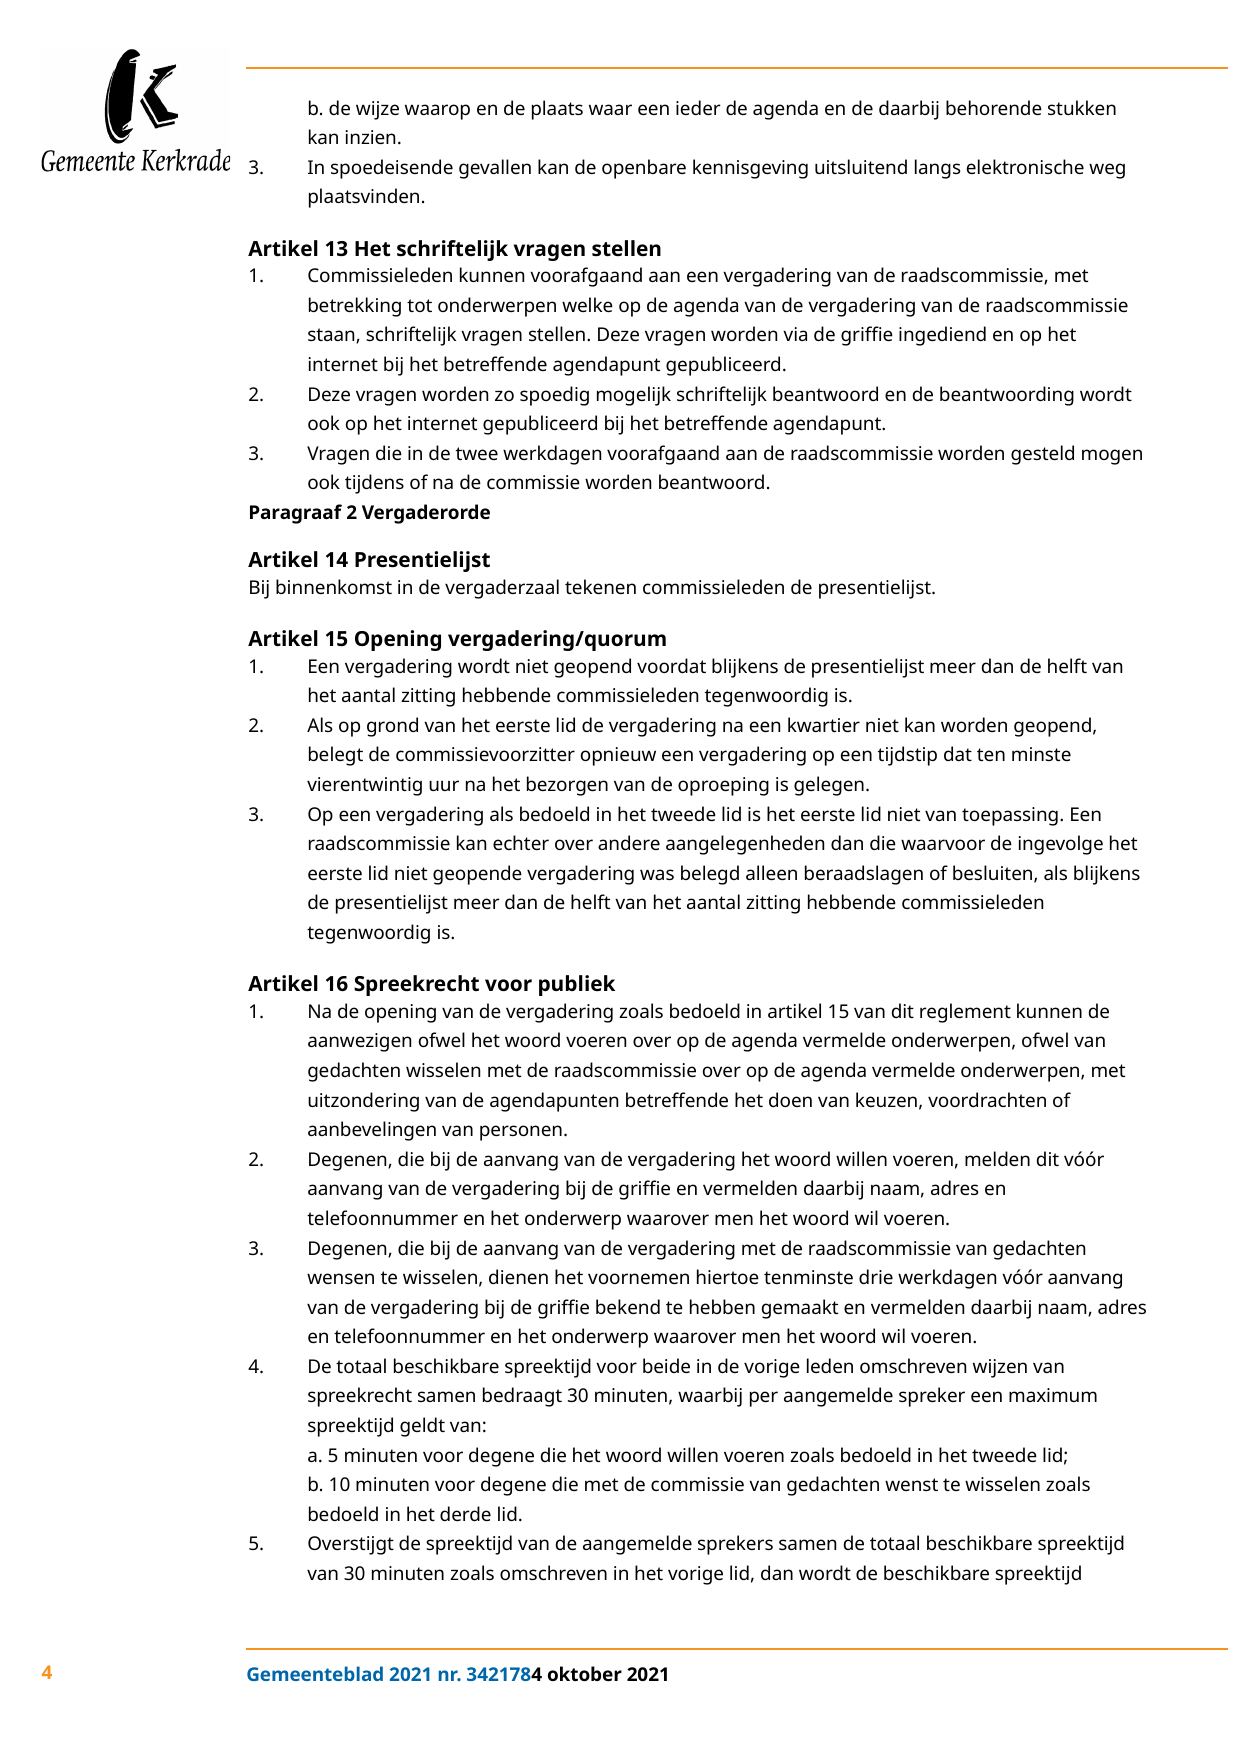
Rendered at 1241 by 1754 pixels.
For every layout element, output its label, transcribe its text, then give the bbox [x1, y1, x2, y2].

list b. de wijze waarop en de plaats waar een ieder de agenda en de daarbij behorende stukken kan inzien. [248, 95, 1152, 150]
list Na de opening van de vergadering zoals bedoeld in artikel 15 van dit reglement kunnen de aanwezigen ofwel het woord voeren over op de agenda vermelde onderwerpen, ofwel van gedachten wisselen met de raadscommissie over op de agenda vermelde onderwerpen, met uitzondering van de agendapunten betreffende het doen van keuzen, voordrachten of aanbevelingen van personen. [248, 998, 1152, 1142]
list Vragen die in de twee werkdagen voorafgaand aan de raadscommissie worden gesteld mogen ook tijdens of na de commissie worden beantwoord. [248, 440, 1152, 495]
list De totaal beschikbare spreektijd voor beide in de vorige leden omschreven wijzen van spreekrecht samen bedraagt 30 minuten, waarbij per aangemelde spreker een maximum spreektijd geldt van: [248, 1353, 1152, 1438]
list Deze vragen worden zo spoedig mogelijk schriftelijk beantwoord en de beantwoording wordt ook op het internet gepubliceerd bij het betreffende agendapunt. [248, 381, 1152, 436]
text Artikel 15 Opening vergadering/quorum [248, 624, 1152, 653]
text Artikel 14 Presentielijst [248, 546, 1152, 574]
list Als op grond van het eerste lid de vergadering na een kwartier niet kan worden geopend, belegt de commissievoorzitter opnieuw een vergadering op een tijdstip dat ten minste vierentwintig uur na het bezorgen van de oproeping is gelegen. [248, 712, 1152, 797]
list In spoedeisende gevallen kan de openbare kennisgeving uitsluitend langs elektronische weg plaatsvinden. [248, 154, 1152, 209]
text Paragraaf 2 Vergaderorde [248, 499, 1152, 525]
text Bij binnenkomst in de vergaderzaal tekenen commissieleden de presentielijst. [248, 574, 1152, 600]
list Commissieleden kunnen voorafgaand aan een vergadering van de raadscommissie, met betrekking tot onderwerpen welke op de agenda van de vergadering van de raadscommissie staan, schriftelijk vragen stellen. Deze vragen worden via de griffie ingediend en op het internet bij het betreffende agendapunt gepubliceerd. [248, 262, 1152, 377]
list Degenen, die bij de aanvang van de vergadering het woord willen voeren, melden dit vóór aanvang van de vergadering bij de griffie en vermelden daarbij naam, adres en telefoonnummer en het onderwerp waarover men het woord wil voeren. [248, 1146, 1152, 1231]
text Artikel 13 Het schriftelijk vragen stellen [248, 234, 1152, 262]
list Degenen, die bij de aanvang van de vergadering met de raadscommissie van gedachten wensen te wisselen, dienen het voornemen hiertoe tenminste drie werkdagen vóór aanvang van de vergadering bij de griffie bekend te hebben gemaakt en vermelden daarbij naam, adres en telefoonnummer en het onderwerp waarover men het woord wil voeren. [248, 1235, 1152, 1349]
list a. 5 minuten voor degene die het woord willen voeren zoals bedoeld in het tweede lid; [248, 1442, 1152, 1467]
list Op een vergadering als bedoeld in het tweede lid is het eerste lid niet van toepassing. Een raadscommissie kan echter over andere aangelegenheden dan die waarvoor de ingevolge het eerste lid niet geopende vergadering was belegd alleen beraadslagen of besluiten, als blijkens de presentielijst meer dan de helft van het aantal zitting hebbende commissieleden tegenwoordig is. [248, 801, 1152, 945]
picture [41, 47, 231, 172]
list Overstijgt de spreektijd van de aangemelde sprekers samen de totaal beschikbare spreektijd van 30 minuten zoals omschreven in het vorige lid, dan wordt de beschikbare spreektijd [248, 1531, 1152, 1586]
list b. 10 minuten voor degene die met de commissie van gedachten wenst te wisselen zoals bedoeld in het derde lid. [248, 1471, 1152, 1527]
text Artikel 16 Spreekrecht voor publiek [248, 969, 1152, 998]
list Een vergadering wordt niet geopend voordat blijkens de presentielijst meer dan de helft van het aantal zitting hebbende commissieleden tegenwoordig is. [248, 653, 1152, 708]
